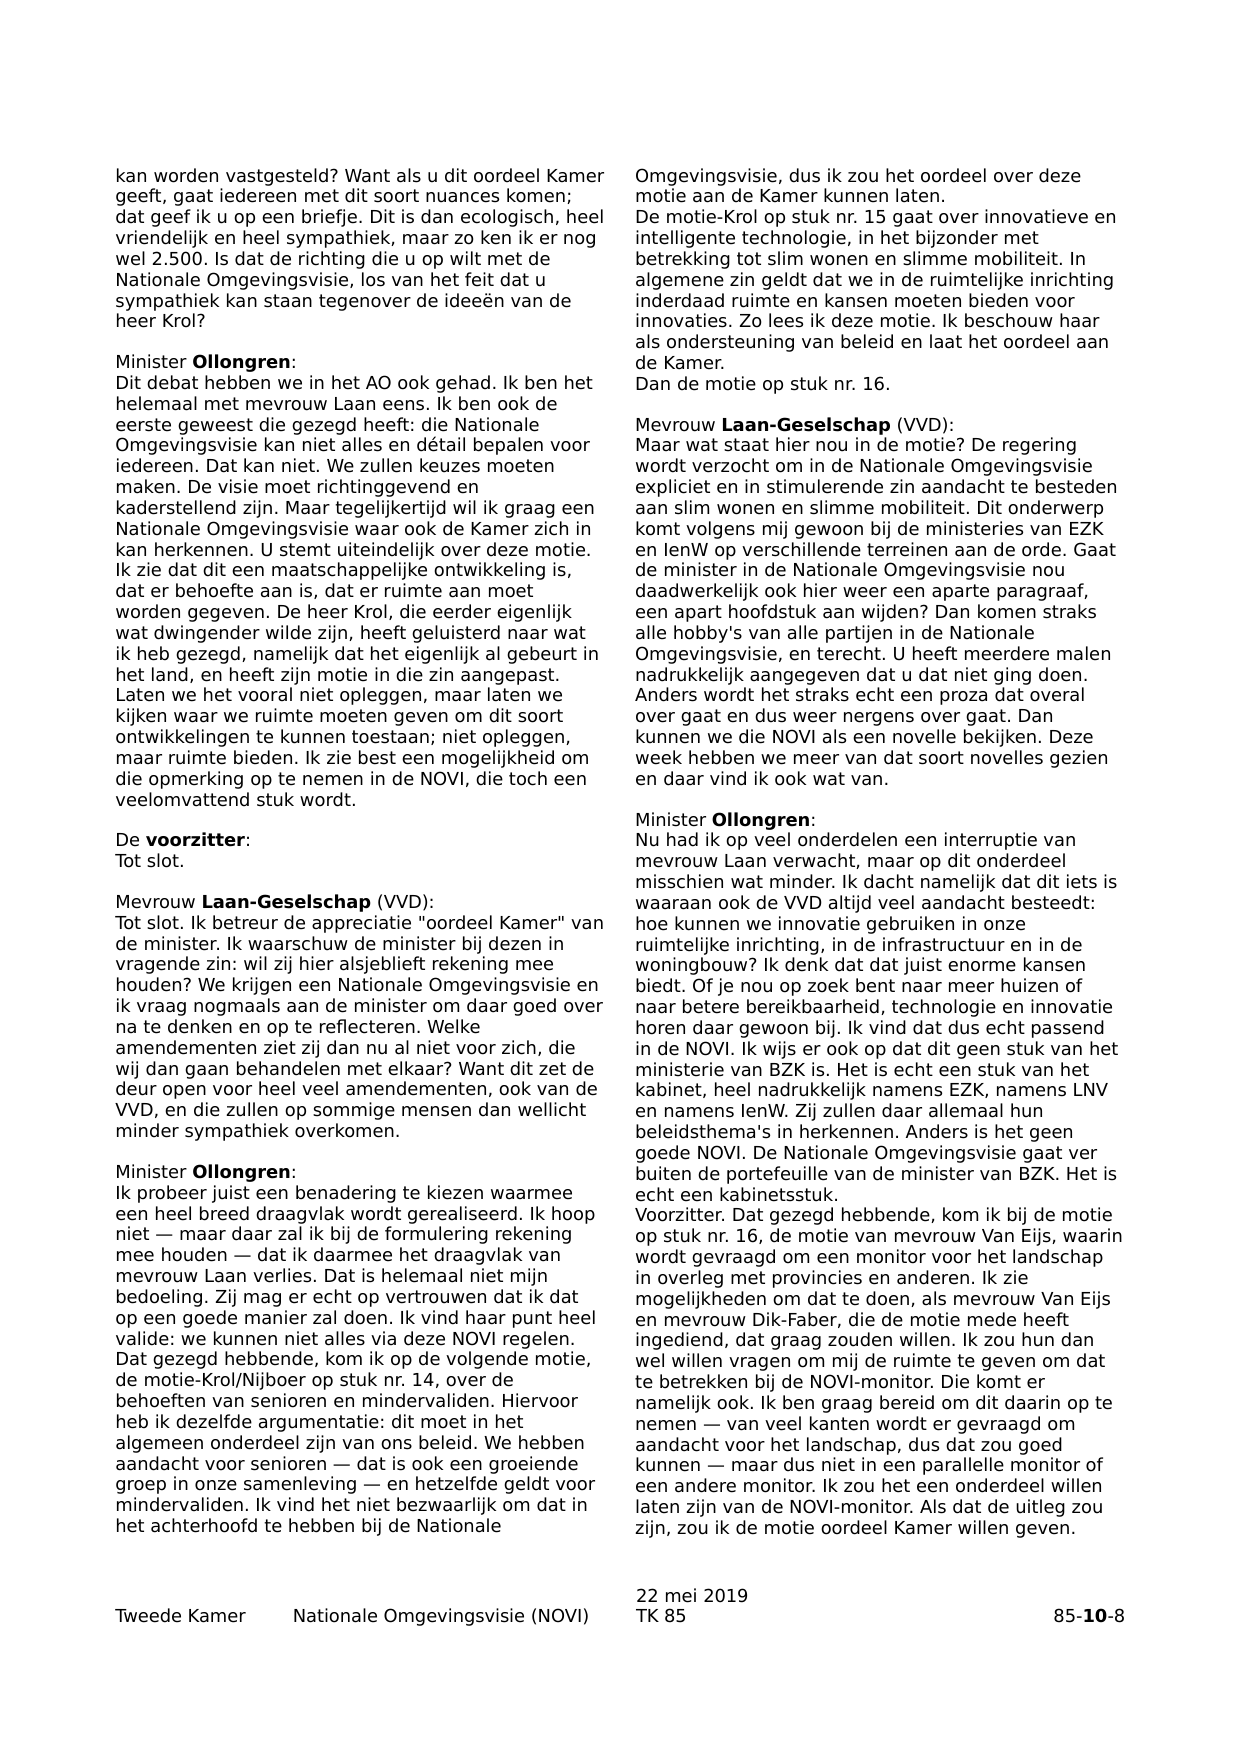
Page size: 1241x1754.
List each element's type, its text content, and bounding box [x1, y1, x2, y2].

text kan worden vastgesteld? Want als u dit oordeel Kamer geeft, gaat iedereen met dit soort nuances komen; dat geef ik u op een briefje. Dit is dan ecologisch, heel vriendelijk en heel sympathiek, maar zo ken ik er nog wel 2.500. Is dat de richting die u op wilt met de Nationale Omgevingsvisie, los van het feit dat u sympathiek kan staan tegenover de ideeën van de heer Krol? [115, 165, 605, 332]
text Mevrouw Laan-Geselschap (VVD): [635, 414, 1125, 435]
text De voorzitter: [115, 830, 605, 851]
text Omgevingsvisie, dus ik zou het oordeel over deze motie aan de Kamer kunnen laten. [635, 165, 1125, 207]
text Dit debat hebben we in het AO ook gehad. Ik ben het helemaal met mevrouw Laan eens. Ik ben ook de eerste geweest die gezegd heeft: die Nationale Omgevingsvisie kan niet alles en détail bepalen voor iedereen. Dat kan niet. We zullen keuzes moeten maken. De visie moet richtinggevend en kaderstellend zijn. Maar tegelijkertijd wil ik graag een Nationale Omgevingsvisie waar ook de Kamer zich in kan herkennen. U stemt uiteindelijk over deze motie. Ik zie dat dit een maatschappelijke ontwikkeling is, dat er behoefte aan is, dat er ruimte aan moet worden gegeven. De heer Krol, die eerder eigenlijk wat dwingender wilde zijn, heeft geluisterd naar wat ik heb gezegd, namelijk dat het eigenlijk al gebeurt in het land, en heeft zijn motie in die zin aangepast. Laten we het vooral niet opleggen, maar laten we kijken waar we ruimte moeten geven om dit soort ontwikkelingen te kunnen toestaan; niet opleggen, maar ruimte bieden. Ik zie best een mogelijkheid om die opmerking op te nemen in de NOVI, die toch een veelomvattend stuk wordt. [115, 373, 605, 810]
text Dat gezegd hebbende, kom ik op de volgende motie, de motie-Krol/Nijboer op stuk nr. 14, over de behoeften van senioren en mindervaliden. Hiervoor heb ik dezelfde argumentatie: dit moet in het algemeen onderdeel zijn van ons beleid. We hebben aandacht voor senioren — dat is ook een groeiende groep in onze samenleving — en hetzelfde geldt voor mindervaliden. Ik vind het niet bezwaarlijk om dat in het achterhoofd te hebben bij de Nationale [115, 1349, 605, 1537]
text Tot slot. Ik betreur de appreciatie "oordeel Kamer" van de minister. Ik waarschuw de minister bij dezen in vragende zin: wil zij hier alsjeblieft rekening mee houden? We krijgen een Nationale Omgevingsvisie en ik vraag nogmaals aan de minister om daar goed over na te denken en op te reflecteren. Welke amendementen ziet zij dan nu al niet voor zich, die wij dan gaan behandelen met elkaar? Want dit zet de deur open voor heel veel amendementen, ook van de VVD, en die zullen op sommige mensen dan wellicht minder sympathiek overkomen. [115, 912, 605, 1142]
text Tot slot. [115, 851, 605, 872]
text De motie-Krol op stuk nr. 15 gaat over innovatieve en intelligente technologie, in het bijzonder met betrekking tot slim wonen en slimme mobiliteit. In algemene zin geldt dat we in de ruimtelijke inrichting inderdaad ruimte en kansen moeten bieden voor innovaties. Zo lees ik deze motie. Ik beschouw haar als ondersteuning van beleid en laat het oordeel aan de Kamer. [635, 207, 1125, 374]
text Ik probeer juist een benadering te kiezen waarmee een heel breed draagvlak wordt gerealiseerd. Ik hoop niet — maar daar zal ik bij de formulering rekening mee houden — dat ik daarmee het draagvlak van mevrouw Laan verlies. Dat is helemaal niet mijn bedoeling. Zij mag er echt op vertrouwen dat ik dat op een goede manier zal doen. Ik vind haar punt heel valide: we kunnen niet alles via deze NOVI regelen. [115, 1182, 605, 1349]
text Minister Ollongren: [115, 352, 605, 373]
text Minister Ollongren: [635, 809, 1125, 830]
text Nu had ik op veel onderdelen een interruptie van mevrouw Laan verwacht, maar op dit onderdeel misschien wat minder. Ik dacht namelijk dat dit iets is waaraan ook de VVD altijd veel aandacht besteedt: hoe kunnen we innovatie gebruiken in onze ruimtelijke inrichting, in de infrastructuur en in de woningbouw? Ik denk dat dat juist enorme kansen biedt. Of je nou op zoek bent naar meer huizen of naar betere bereikbaarheid, technologie en innovatie horen daar gewoon bij. Ik vind dat dus echt passend in de NOVI. Ik wijs er ook op dat dit geen stuk van het ministerie van BZK is. Het is echt een stuk van het kabinet, heel nadrukkelijk namens EZK, namens LNV en namens IenW. Zij zullen daar allemaal hun beleidsthema's in herkennen. Anders is het geen goede NOVI. De Nationale Omgevingsvisie gaat ver buiten de portefeuille van de minister van BZK. Het is echt een kabinetsstuk. [635, 830, 1125, 1205]
text Voorzitter. Dat gezegd hebbende, kom ik bij de motie op stuk nr. 16, de motie van mevrouw Van Eijs, waarin wordt gevraagd om een monitor voor het landschap in overleg met provincies en anderen. Ik zie mogelijkheden om dat te doen, als mevrouw Van Eijs en mevrouw Dik-Faber, die de motie mede heeft ingediend, dat graag zouden willen. Ik zou hun dan wel willen vragen om mij de ruimte te geven om dat te betrekken bij de NOVI-monitor. Die komt er namelijk ook. Ik ben graag bereid om dit daarin op te nemen — van veel kanten wordt er gevraagd om aandacht voor het landschap, dus dat zou goed kunnen — maar dus niet in een parallelle monitor of een andere monitor. Ik zou het een onderdeel willen laten zijn van de NOVI-monitor. Als dat de uitleg zou zijn, zou ik de motie oordeel Kamer willen geven. [635, 1205, 1125, 1538]
text Dan de motie op stuk nr. 16. [635, 374, 1125, 394]
text Maar wat staat hier nou in de motie? De regering wordt verzocht om in de Nationale Omgevingsvisie expliciet en in stimulerende zin aandacht te besteden aan slim wonen en slimme mobiliteit. Dit onderwerp komt volgens mij gewoon bij de ministeries van EZK en IenW op verschillende terreinen aan de orde. Gaat de minister in de Nationale Omgevingsvisie nou daadwerkelijk ook hier weer een aparte paragraaf, een apart hoofdstuk aan wijden? Dan komen straks alle hobby's van alle partijen in de Nationale Omgevingsvisie, en terecht. U heeft meerdere malen nadrukkelijk aangegeven dat u dat niet ging doen. Anders wordt het straks echt een proza dat overal over gaat en dus weer nergens over gaat. Dan kunnen we die NOVI als een novelle bekijken. Deze week hebben we meer van dat soort novelles gezien en daar vind ik ook wat van. [635, 435, 1125, 789]
text Minister Ollongren: [115, 1162, 605, 1182]
text Mevrouw Laan-Geselschap (VVD): [115, 892, 605, 912]
